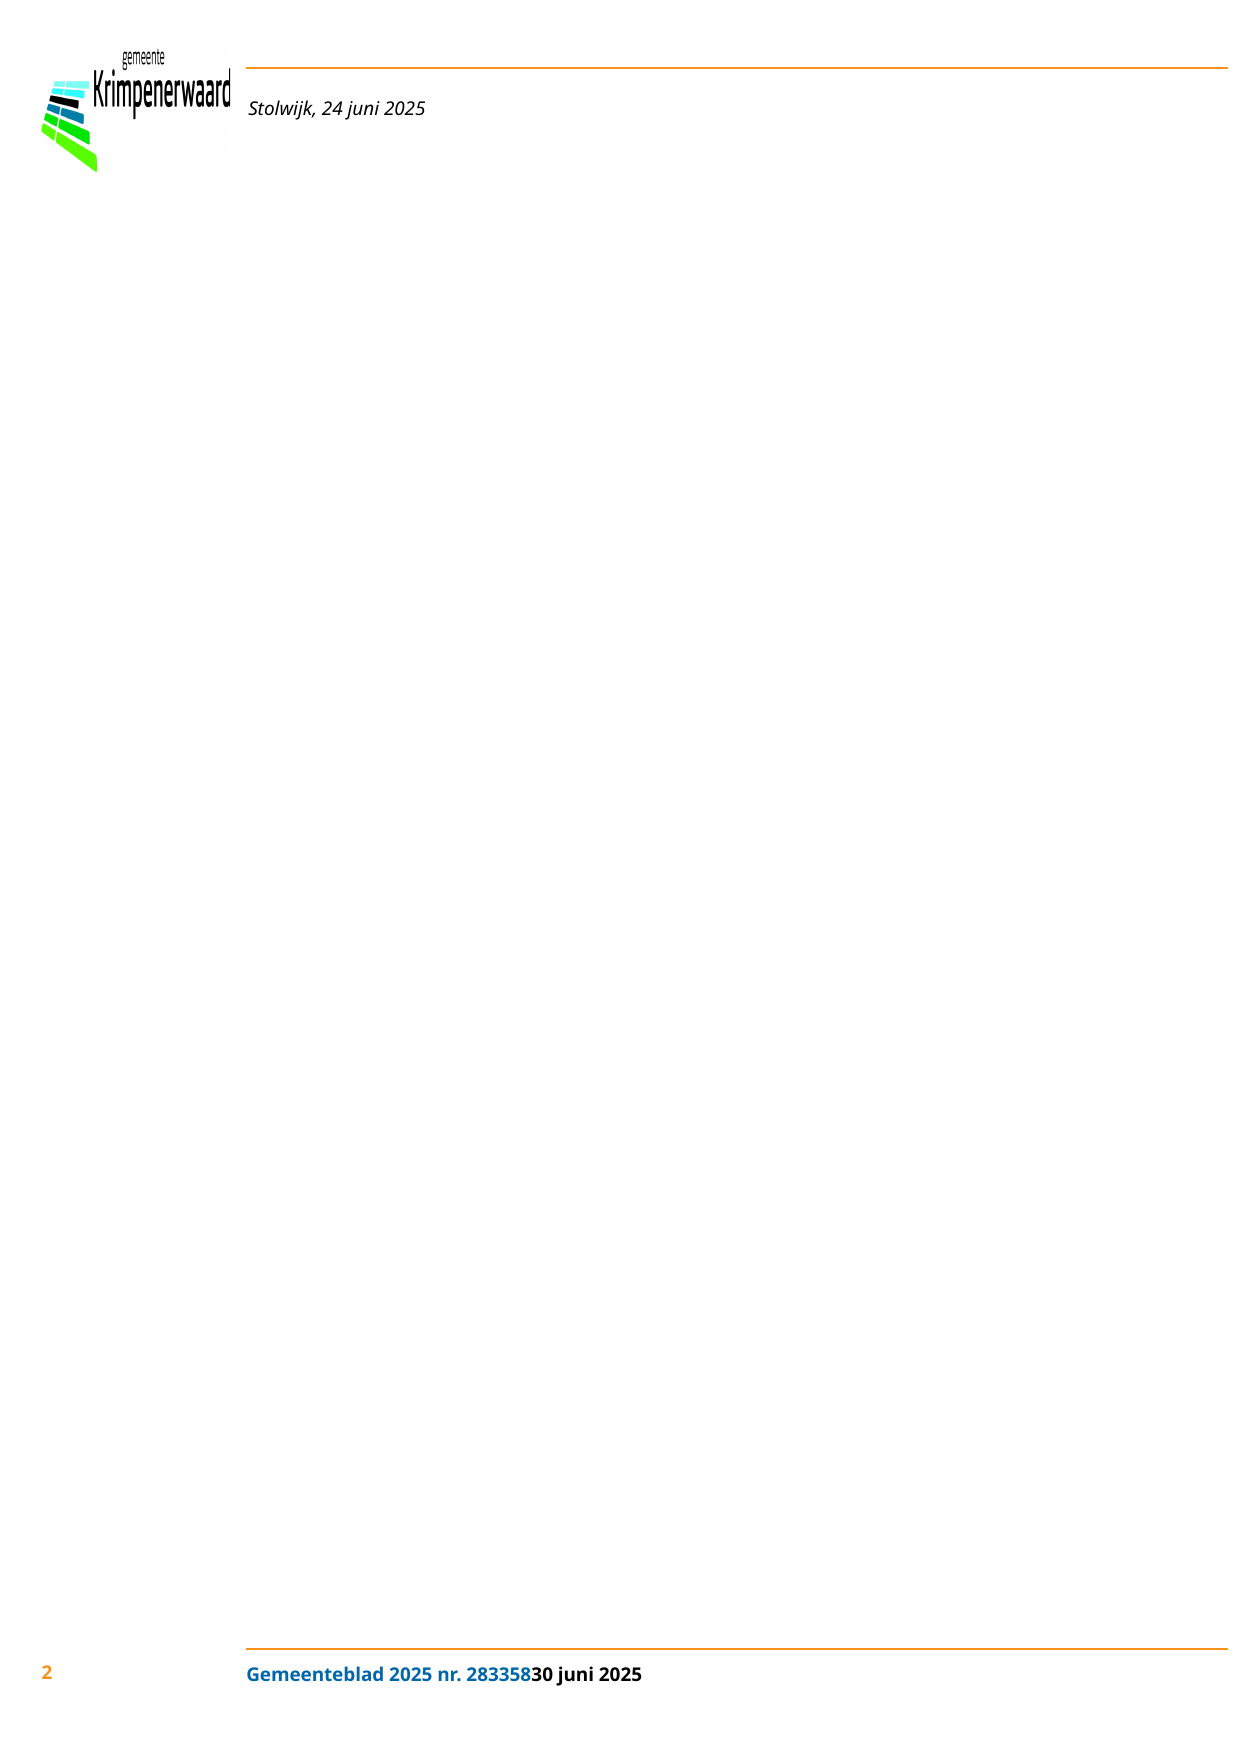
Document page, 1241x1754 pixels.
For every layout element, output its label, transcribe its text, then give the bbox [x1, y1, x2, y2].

picture [41, 47, 231, 172]
text Stolwijk, 24 juni 2025 [248, 95, 1152, 121]
